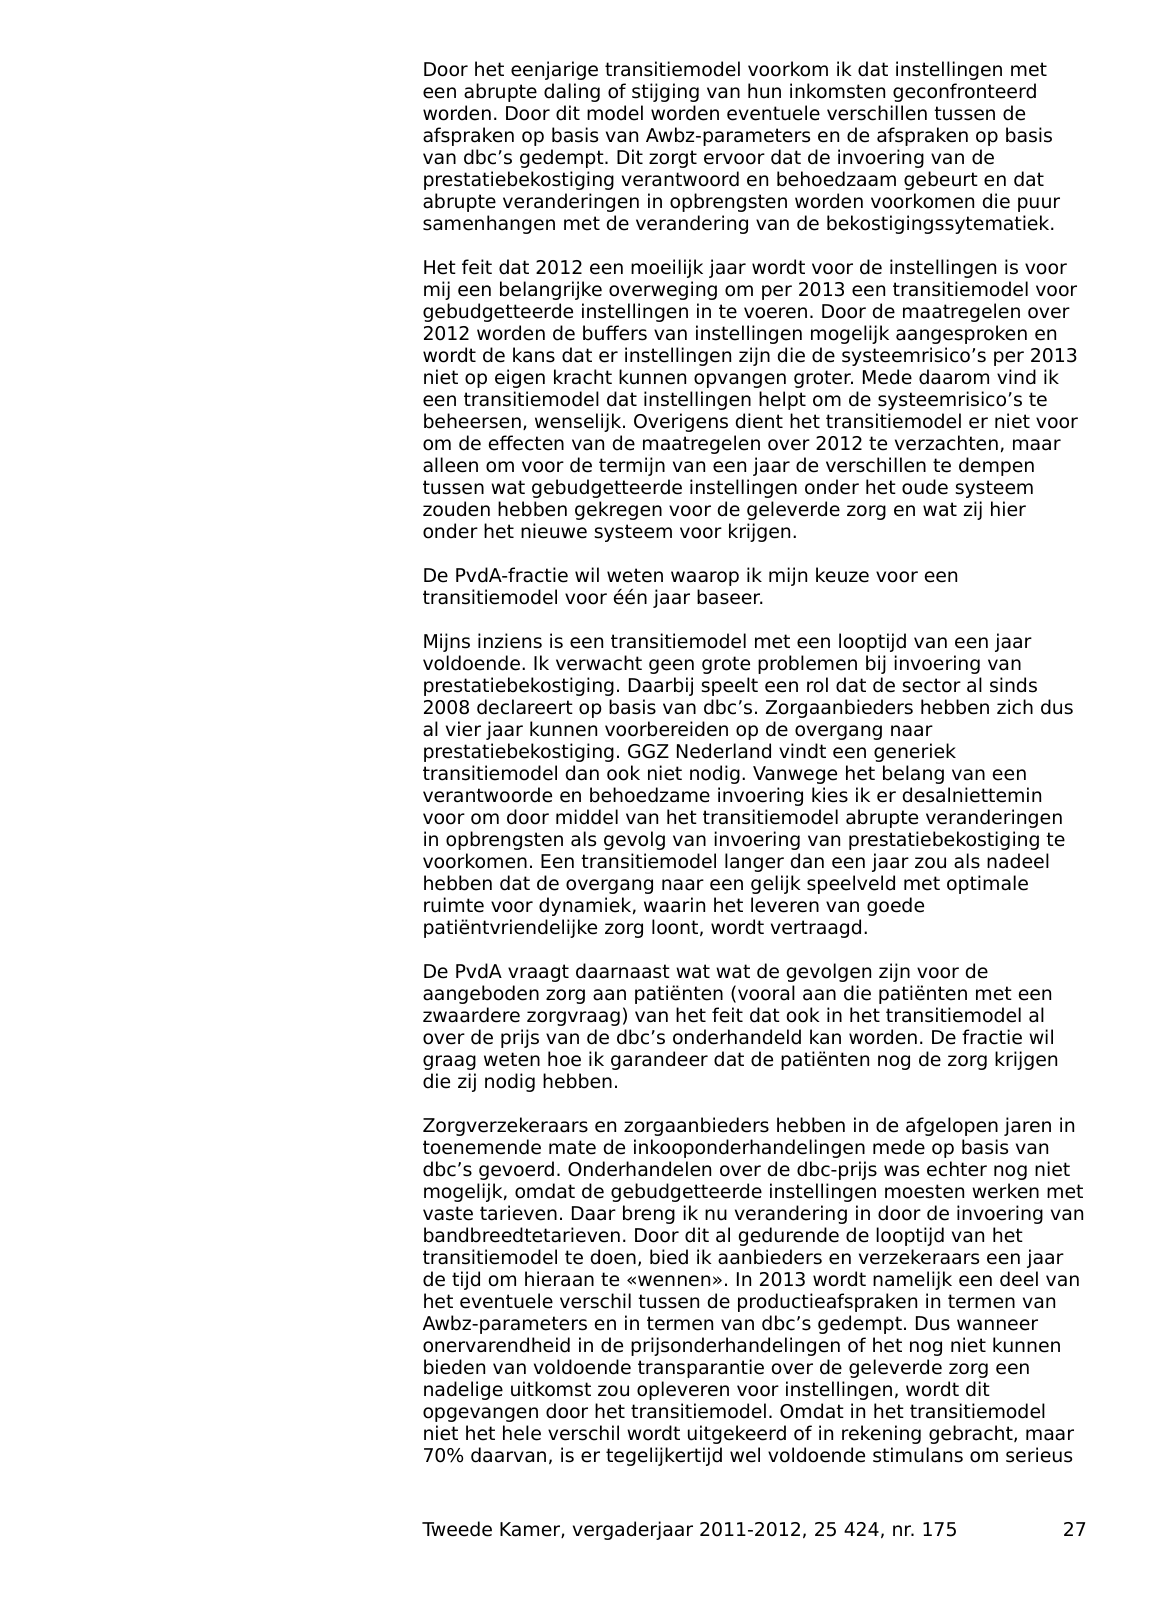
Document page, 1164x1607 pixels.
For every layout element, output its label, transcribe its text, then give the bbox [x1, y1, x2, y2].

text De PvdA-fractie wil weten waarop ik mijn keuze voor een transitiemodel voor één jaar baseer. [422, 565, 1087, 609]
text Zorgverzekeraars en zorgaanbieders hebben in de afgelopen jaren in toenemende mate de inkooponderhandelingen mede op basis van dbc’s gevoerd. Onderhandelen over de dbc-prijs was echter nog niet mogelijk, omdat de gebudgetteerde instellingen moesten werken met vaste tarieven. Daar breng ik nu verandering in door de invoering van bandbreedtetarieven. Door dit al gedurende de looptijd van het transitiemodel te doen, bied ik aanbieders en verzekeraars een jaar de tijd om hieraan te «wennen». In 2013 wordt namelijk een deel van het eventuele verschil tussen de productieafspraken in termen van Awbz-parameters en in termen van dbc’s gedempt. Dus wanneer onervarendheid in de prijsonderhandelingen of het nog niet kunnen bieden van voldoende transparantie over de geleverde zorg een nadelige uitkomst zou opleveren voor instellingen, wordt dit opgevangen door het transitiemodel. Omdat in het transitiemodel niet het hele verschil wordt uitgekeerd of in rekening gebracht, maar 70% daarvan, is er tegelijkertijd wel voldoende stimulans om serieus [422, 1115, 1087, 1467]
text De PvdA vraagt daarnaast wat wat de gevolgen zijn voor de aangeboden zorg aan patiënten (vooral aan die patiënten met een zwaardere zorgvraag) van het feit dat ook in het transitiemodel al over de prijs van de dbc’s onderhandeld kan worden. De fractie wil graag weten hoe ik garandeer dat de patiënten nog de zorg krijgen die zij nodig hebben. [422, 961, 1087, 1093]
text Mijns inziens is een transitiemodel met een looptijd van een jaar voldoende. Ik verwacht geen grote problemen bij invoering van prestatiebekostiging. Daarbij speelt een rol dat de sector al sinds 2008 declareert op basis van dbc’s. Zorgaanbieders hebben zich dus al vier jaar kunnen voorbereiden op de overgang naar prestatiebekostiging. GGZ Nederland vindt een generiek transitiemodel dan ook niet nodig. Vanwege het belang van een verantwoorde en behoedzame invoering kies ik er desalniettemin voor om door middel van het transitiemodel abrupte veranderingen in opbrengsten als gevolg van invoering van prestatiebekostiging te voorkomen. Een transitiemodel langer dan een jaar zou als nadeel hebben dat de overgang naar een gelijk speelveld met optimale ruimte voor dynamiek, waarin het leveren van goede patiëntvriendelijke zorg loont, wordt vertraagd. [422, 631, 1087, 939]
text Het feit dat 2012 een moeilijk jaar wordt voor de instellingen is voor mij een belangrijke overweging om per 2013 een transitiemodel voor gebudgetteerde instellingen in te voeren. Door de maatregelen over 2012 worden de buffers van instellingen mogelijk aangesproken en wordt de kans dat er instellingen zijn die de systeemrisico’s per 2013 niet op eigen kracht kunnen opvangen groter. Mede daarom vind ik een transitiemodel dat instellingen helpt om de systeemrisico’s te beheersen, wenselijk. Overigens dient het transitiemodel er niet voor om de effecten van de maatregelen over 2012 te verzachten, maar alleen om voor de termijn van een jaar de verschillen te dempen tussen wat gebudgetteerde instellingen onder het oude systeem zouden hebben gekregen voor de geleverde zorg en wat zij hier onder het nieuwe systeem voor krijgen. [422, 257, 1087, 543]
text Door het eenjarige transitiemodel voorkom ik dat instellingen met een abrupte daling of stijging van hun inkomsten geconfronteerd worden. Door dit model worden eventuele verschillen tussen de afspraken op basis van Awbz-parameters en de afspraken op basis van dbc’s gedempt. Dit zorgt ervoor dat de invoering van de prestatiebekostiging verantwoord en behoedzaam gebeurt en dat abrupte veranderingen in opbrengsten worden voorkomen die puur samenhangen met de verandering van de bekostigingssytematiek. [422, 59, 1087, 235]
